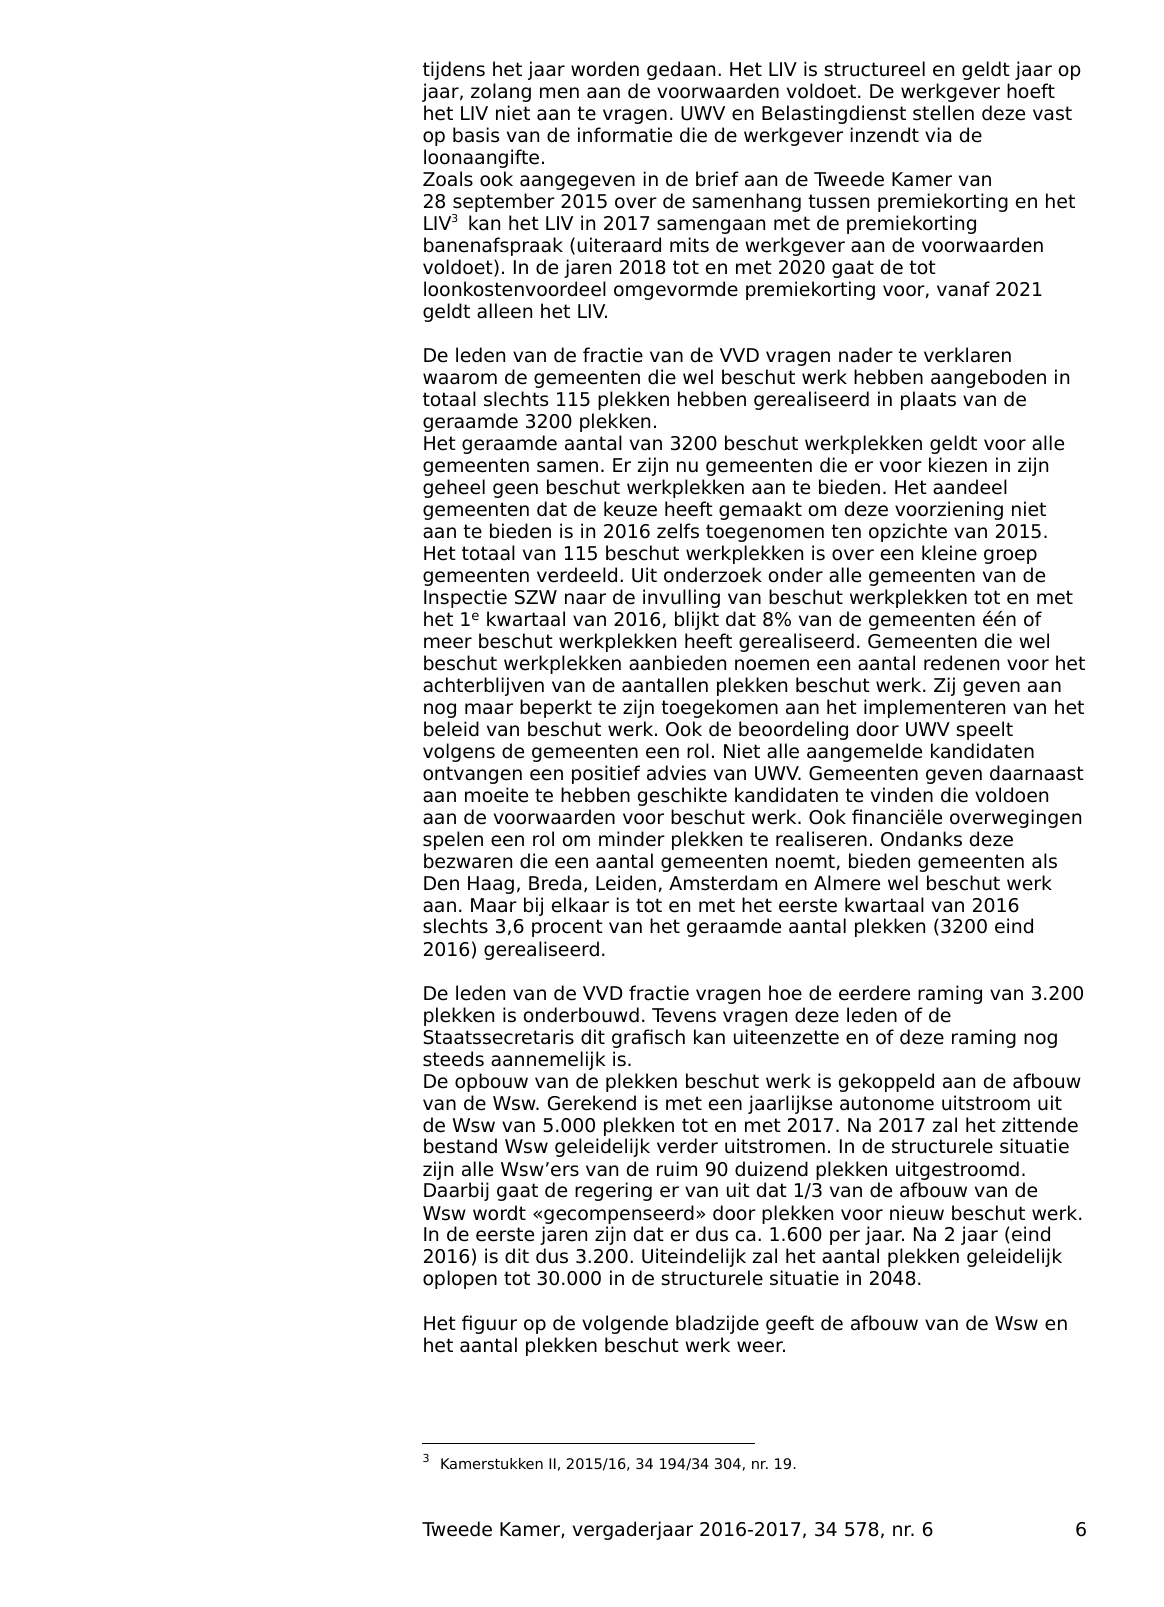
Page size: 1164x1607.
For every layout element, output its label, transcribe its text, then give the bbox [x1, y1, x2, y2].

text De opbouw van de plekken beschut werk is gekoppeld aan de afbouw van de Wsw. Gerekend is met een jaarlijkse autonome uitstroom uit de Wsw van 5.000 plekken tot en met 2017. Na 2017 zal het zittende bestand Wsw geleidelijk verder uitstromen. In de structurele situatie zijn alle Wsw’ers van de ruim 90 duizend plekken uitgestroomd. Daarbij gaat de regering er van uit dat 1/3 van de afbouw van de Wsw wordt «gecompenseerd» door plekken voor nieuw beschut werk. In de eerste jaren zijn dat er dus ca. 1.600 per jaar. Na 2 jaar (eind 2016) is dit dus 3.200. Uiteindelijk zal het aantal plekken geleidelijk oplopen tot 30.000 in de structurele situatie in 2048. [422, 1071, 1087, 1290]
text Het geraamde aantal van 3200 beschut werkplekken geldt voor alle gemeenten samen. Er zijn nu gemeenten die er voor kiezen in zijn geheel geen beschut werkplekken aan te bieden. Het aandeel gemeenten dat de keuze heeft gemaakt om deze voorziening niet aan te bieden is in 2016 zelfs toegenomen ten opzichte van 2015. Het totaal van 115 beschut werkplekken is over een kleine groep gemeenten verdeeld. Uit onderzoek onder alle gemeenten van de Inspectie SZW naar de invulling van beschut werkplekken tot en met het 1e kwartaal van 2016, blijkt dat 8% van de gemeenten één of meer beschut werkplekken heeft gerealiseerd. Gemeenten die wel beschut werkplekken aanbieden noemen een aantal redenen voor het achterblijven van de aantallen plekken beschut werk. Zij geven aan nog maar beperkt te zijn toegekomen aan het implementeren van het beleid van beschut werk. Ook de beoordeling door UWV speelt volgens de gemeenten een rol. Niet alle aangemelde kandidaten ontvangen een positief advies van UWV. Gemeenten geven daarnaast aan moeite te hebben geschikte kandidaten te vinden die voldoen aan de voorwaarden voor beschut werk. Ook financiële overwegingen spelen een rol om minder plekken te realiseren. Ondanks deze bezwaren die een aantal gemeenten noemt, bieden gemeenten als Den Haag, Breda, Leiden, Amsterdam en Almere wel beschut werk aan. Maar bij elkaar is tot en met het eerste kwartaal van 2016 slechts 3,6 procent van het geraamde aantal plekken (3200 eind 2016) gerealiseerd. [422, 433, 1087, 960]
text De leden van de VVD fractie vragen hoe de eerdere raming van 3.200 plekken is onderbouwd. Tevens vragen deze leden of de Staatssecretaris dit grafisch kan uiteenzette en of deze raming nog steeds aannemelijk is. [422, 983, 1087, 1071]
text De leden van de fractie van de VVD vragen nader te verklaren waarom de gemeenten die wel beschut werk hebben aangeboden in totaal slechts 115 plekken hebben gerealiseerd in plaats van de geraamde 3200 plekken. [422, 345, 1087, 433]
text Het figuur op de volgende bladzijde geeft de afbouw van de Wsw en het aantal plekken beschut werk weer. [422, 1312, 1087, 1356]
text Zoals ook aangegeven in de brief aan de Tweede Kamer van 28 september 2015 over de samenhang tussen premiekorting en het LIV kan het LIV in 2017 samengaan met de premiekorting banenafspraak (uiteraard mits de werkgever aan de voorwaarden voldoet). In de jaren 2018 tot en met 2020 gaat de tot loonkostenvoordeel omgevormde premiekorting voor, vanaf 2021 geldt alleen het LIV. [422, 169, 1087, 323]
text tijdens het jaar worden gedaan. Het LIV is structureel en geldt jaar op jaar, zolang men aan de voorwaarden voldoet. De werkgever hoeft het LIV niet aan te vragen. UWV en Belastingdienst stellen deze vast op basis van de informatie die de werkgever inzendt via de loonaangifte. [422, 59, 1087, 169]
text Kamerstukken II, 2015/16, 34 194/34 304, nr. 19. [422, 1452, 1087, 1474]
